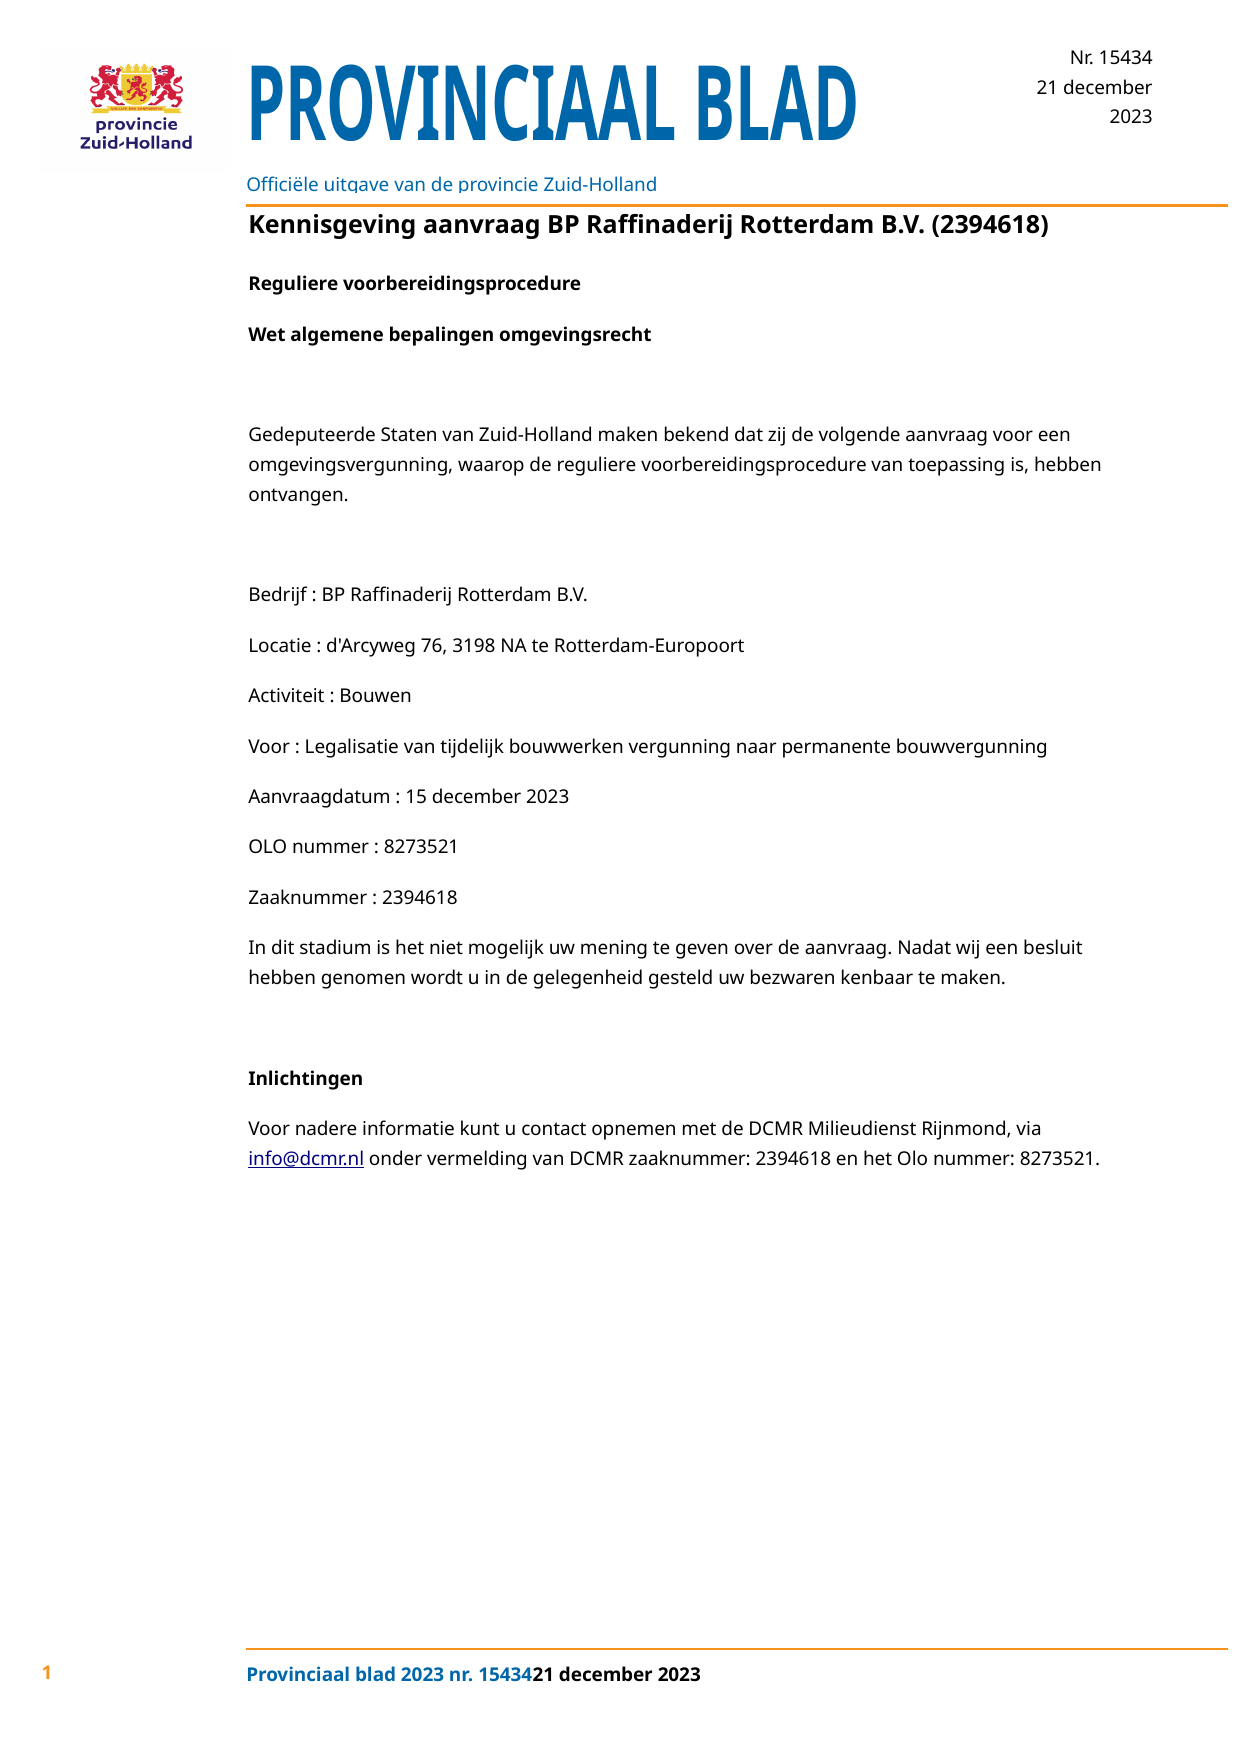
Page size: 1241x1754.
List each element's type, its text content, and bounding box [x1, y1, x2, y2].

text Locatie : d'Arcyweg 76, 3198 NA te Rotterdam-Europoort [248, 632, 1152, 658]
text OLO nummer : 8273521 [248, 834, 1152, 859]
text Zaaknummer : 2394618 [248, 884, 1152, 910]
text Aanvraagdatum : 15 december 2023 [248, 783, 1152, 809]
text Activiteit : Bouwen [248, 682, 1152, 708]
text Inlichtingen [248, 1065, 1152, 1091]
text Wet algemene bepalingen omgevingsrecht [248, 321, 1152, 346]
text Voor : Legalisatie van tijdelijk bouwwerken vergunning naar permanente bouwvergunning [248, 733, 1152, 758]
text Reguliere voorbereidingsprocedure [248, 270, 1152, 296]
text Kennisgeving aanvraag BP Raffinaderij Rotterdam B.V. (2394618) [248, 207, 1152, 241]
text Bedrijf : BP Raffinaderij Rotterdam B.V. [248, 582, 1152, 607]
picture [41, 47, 231, 172]
text Gedeputeerde Staten van Zuid-Holland maken bekend dat zij de volgende aanvraag voor een omgevingsvergunning, waarop de reguliere voorbereidingsprocedure van toepassing is, hebben ontvangen. [248, 422, 1152, 506]
text Voor nadere informatie kunt u contact opnemen met de DCMR Milieudienst Rijnmond, via info@dcmr.nl onder vermelding van DCMR zaaknummer: 2394618 en het Olo nummer: 8273521. [248, 1115, 1152, 1171]
text In dit stadium is het niet mogelijk uw mening te geven over de aanvraag. Nadat wij een besluit hebben genomen wordt u in de gelegenheid gesteld uw bezwaren kenbaar te maken. [248, 934, 1152, 990]
